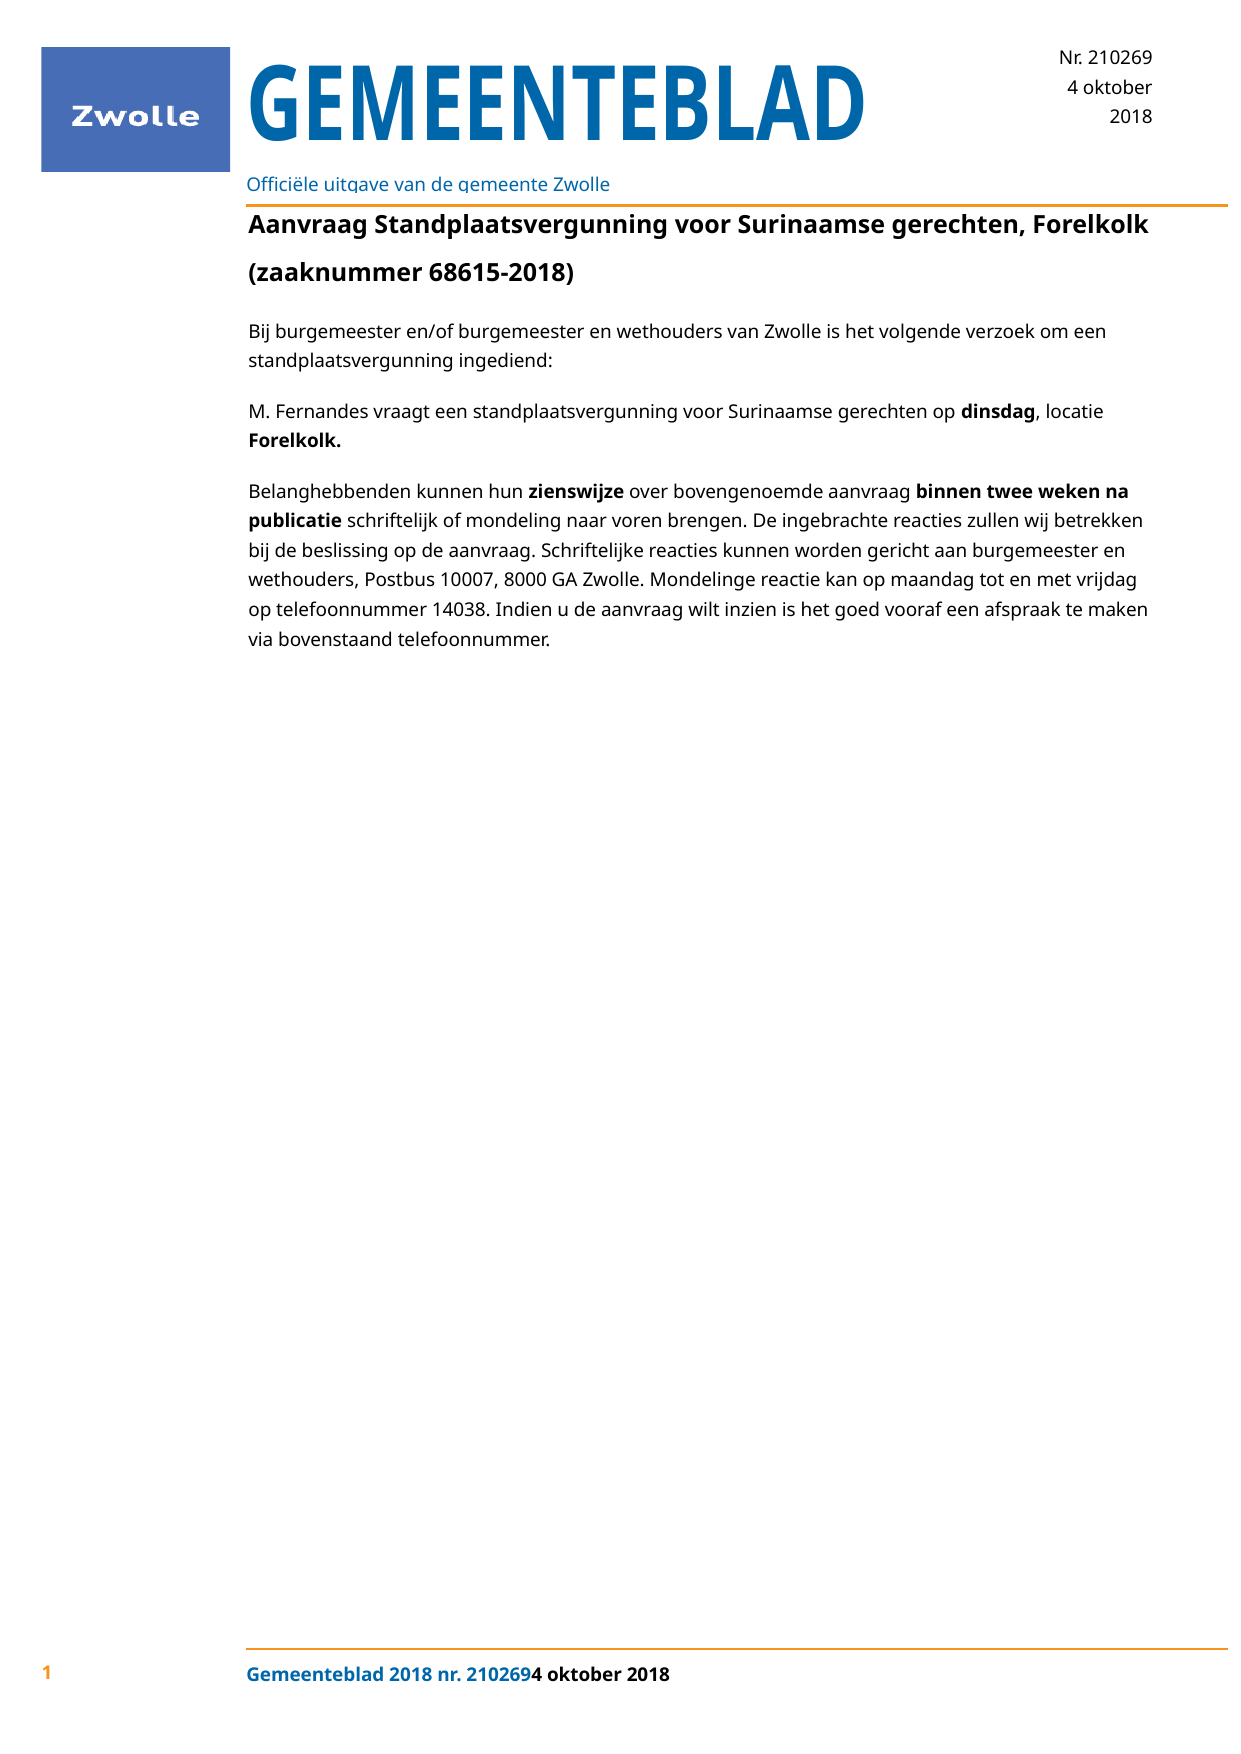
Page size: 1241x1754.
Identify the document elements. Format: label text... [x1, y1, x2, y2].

text Bij burgemeester en/of burgemeester en wethouders van Zwolle is het volgende verzoek om een standplaatsvergunning ingediend: [248, 318, 1152, 373]
text Aanvraag Standplaatsvergunning voor Surinaamse gerechten, Forelkolk (zaaknummer 68615-2018) [248, 207, 1152, 288]
text Belanghebbenden kunnen hun zienswijze over bovengenoemde aanvraag binnen twee weken na publicatie schriftelijk of mondeling naar voren brengen. De ingebrachte reacties zullen wij betrekken bij de beslissing op de aanvraag. Schriftelijke reacties kunnen worden gericht aan burgemeester en wethouders, Postbus 10007, 8000 GA Zwolle. Mondelinge reactie kan op maandag tot en met vrijdag op telefoonnummer 14038. Indien u de aanvraag wilt inzien is het goed vooraf een afspraak te maken via bovenstaand telefoonnummer. [248, 478, 1152, 652]
picture [41, 47, 231, 172]
text M. Fernandes vraagt een standplaatsvergunning voor Surinaamse gerechten op dinsdag, locatie Forelkolk. [248, 398, 1152, 453]
